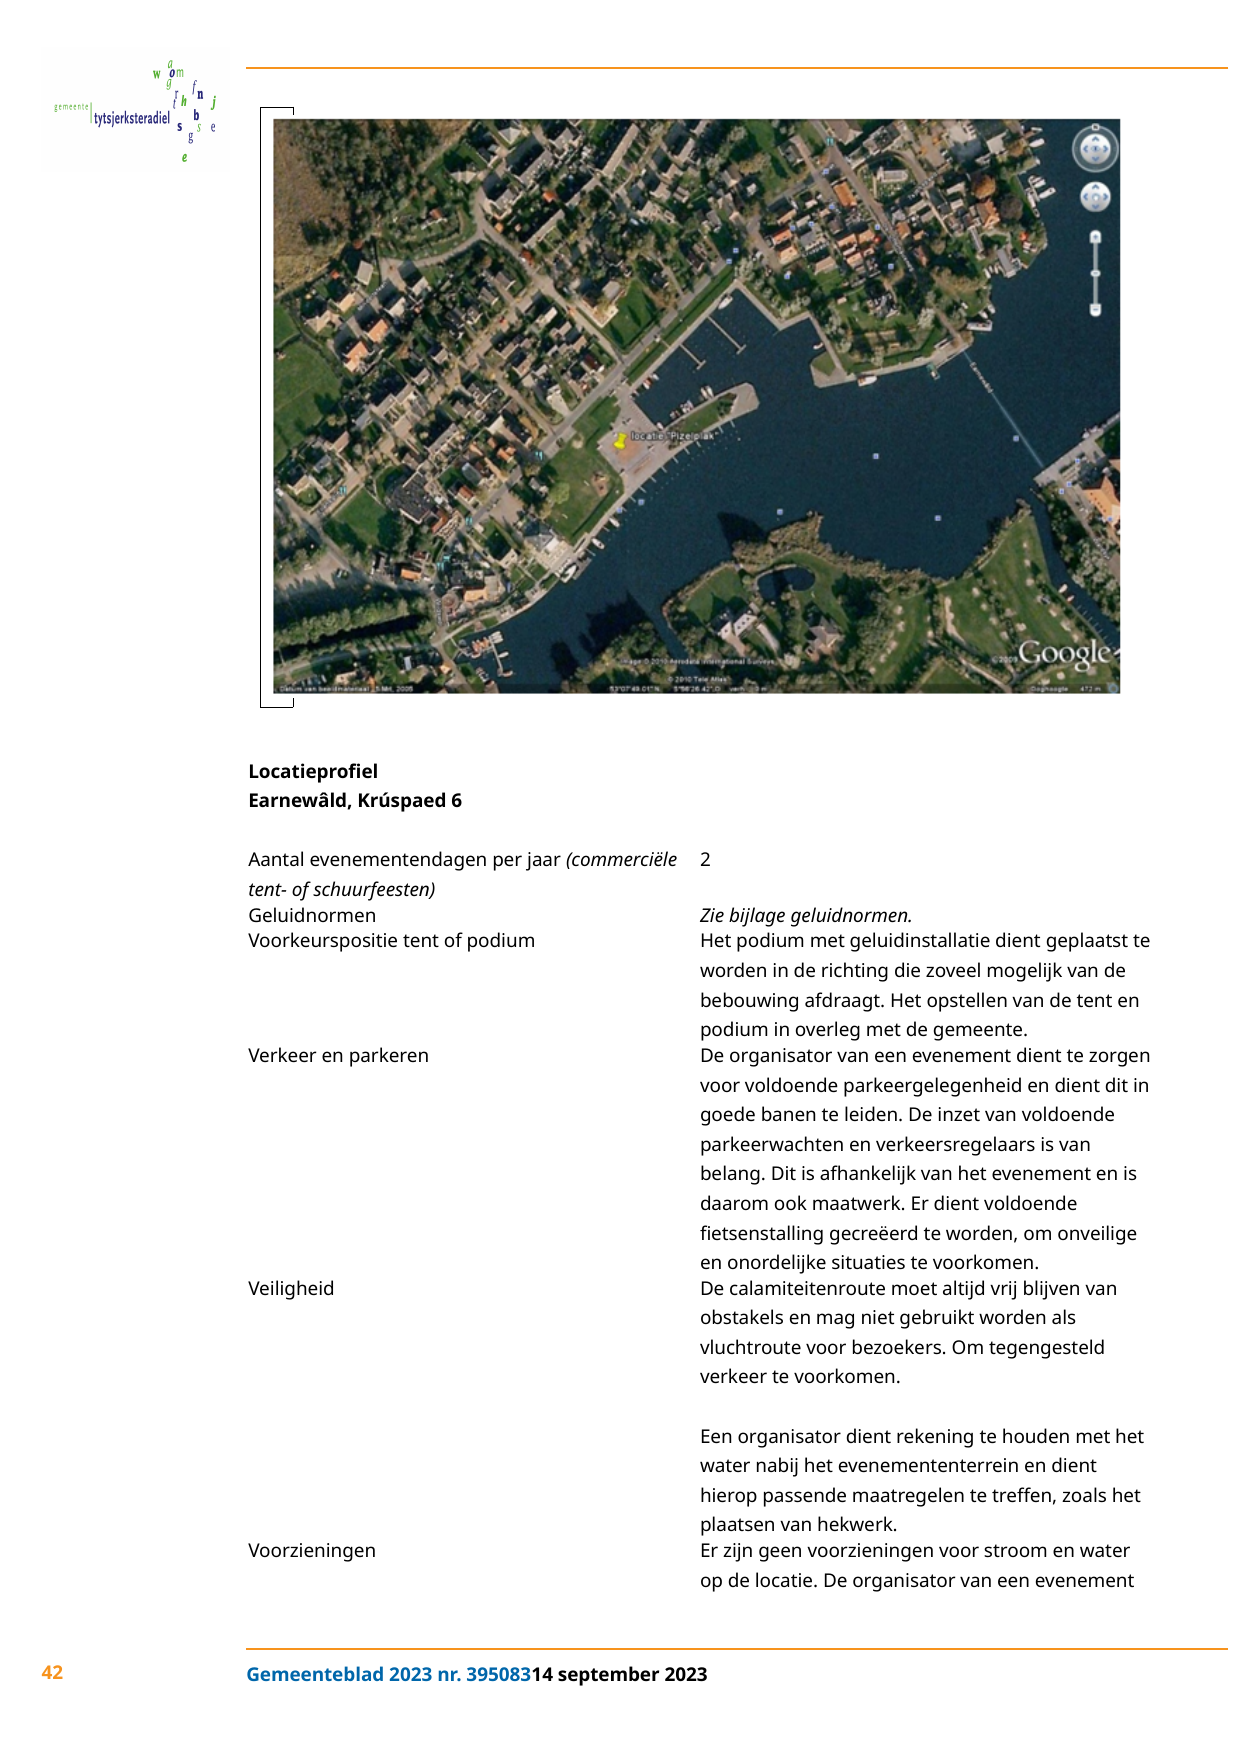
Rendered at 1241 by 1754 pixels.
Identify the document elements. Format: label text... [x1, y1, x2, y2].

text Locatieprofiel [248, 758, 1152, 783]
picture [41, 47, 231, 172]
table_header 2 [700, 847, 1152, 902]
table_cell Veiligheid [248, 1275, 700, 1537]
table_cell Geluidnormen [248, 902, 700, 928]
table_cell Voorzieningen [248, 1538, 700, 1593]
table_cell Er zijn geen voorzieningen voor stroom en water op de locatie. De organisator van een evenement [700, 1538, 1152, 1593]
table_cell Voorkeurspositie tent of podium [248, 928, 700, 1042]
text Earnewâld, Krúspaed 6 [248, 787, 1152, 813]
table_cell Verkeer en parkeren [248, 1042, 700, 1275]
table_cell Het podium met geluidinstallatie dient geplaatst te worden in de richting die zoveel mogelijk van de bebouwing afdraagt. Het opstellen van de tent en podium in overleg met de gemeente. [700, 928, 1152, 1042]
table_header Aantal evenementendagen per jaar (commerciële tent- of schuurfeesten) [248, 847, 700, 902]
table_cell De calamiteitenroute moet altijd vrij blijven van obstakels en mag niet gebruikt worden als vluchtroute voor bezoekers. Om tegengesteld verkeer te voorkomen. Een organisator dient rekening te houden met het water nabij het evenemententerrein en dient hierop passende maatregelen te treffen, zoals het plaatsen van hekwerk. [700, 1275, 1152, 1537]
picture [268, 115, 1125, 698]
table_cell De organisator van een evenement dient te zorgen voor voldoende parkeergelegenheid en dient dit in goede banen te leiden. De inzet van voldoende parkeerwachten en verkeersregelaars is van belang. Dit is afhankelijk van het evenement en is daarom ook maatwerk. Er dient voldoende fietsenstalling gecreëerd te worden, om onveilige en onordelijke situaties te voorkomen. [700, 1042, 1152, 1275]
table_cell Zie bijlage geluidnormen. [700, 902, 1152, 928]
